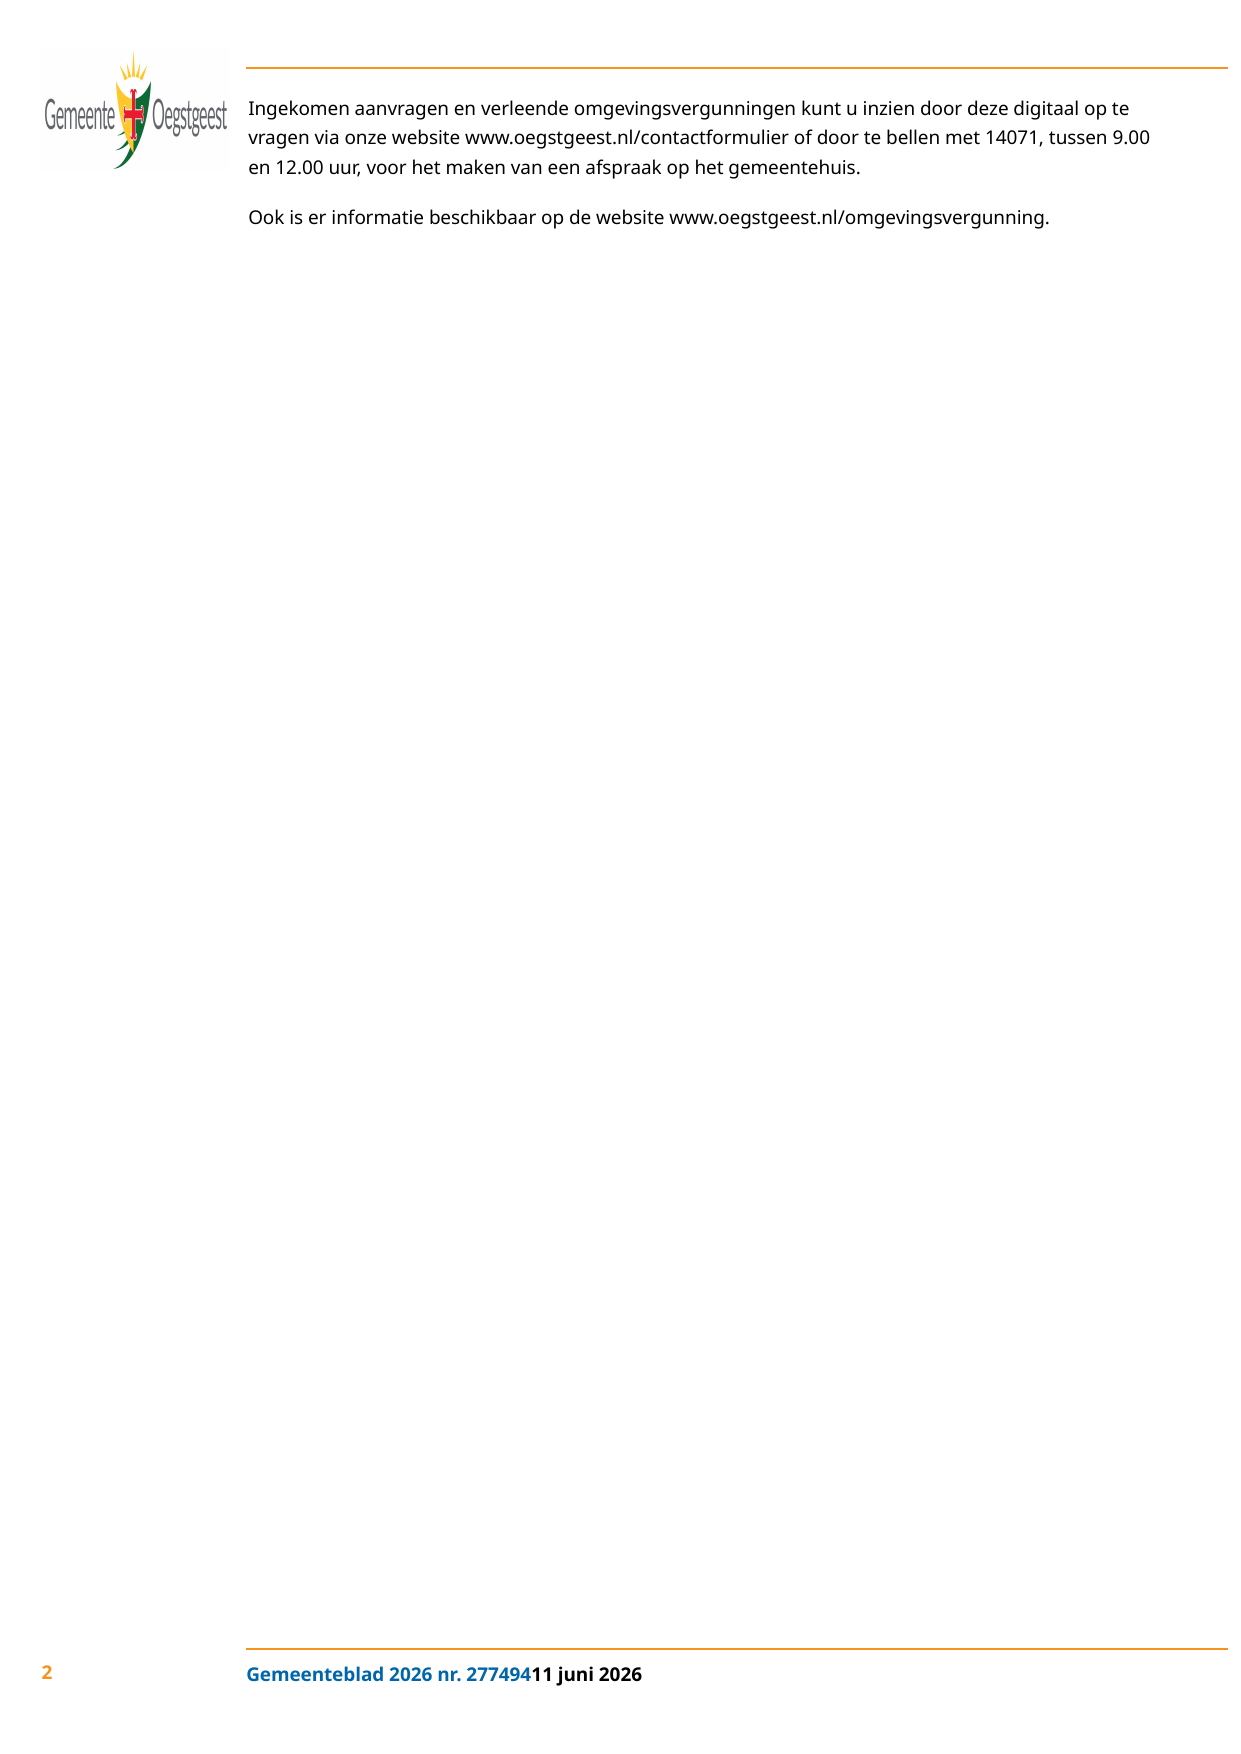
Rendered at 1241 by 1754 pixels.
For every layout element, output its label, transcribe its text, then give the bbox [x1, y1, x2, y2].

picture [41, 47, 231, 172]
text Ook is er informatie beschikbaar op de website www.oegstgeest.nl/omgevingsvergunning. [248, 204, 1152, 230]
text Ingekomen aanvragen en verleende omgevingsvergunningen kunt u inzien door deze digitaal op te vragen via onze website www.oegstgeest.nl/contactformulier of door te bellen met 14071, tussen 9.00 en 12.00 uur, voor het maken van een afspraak op het gemeentehuis. [248, 95, 1152, 180]
